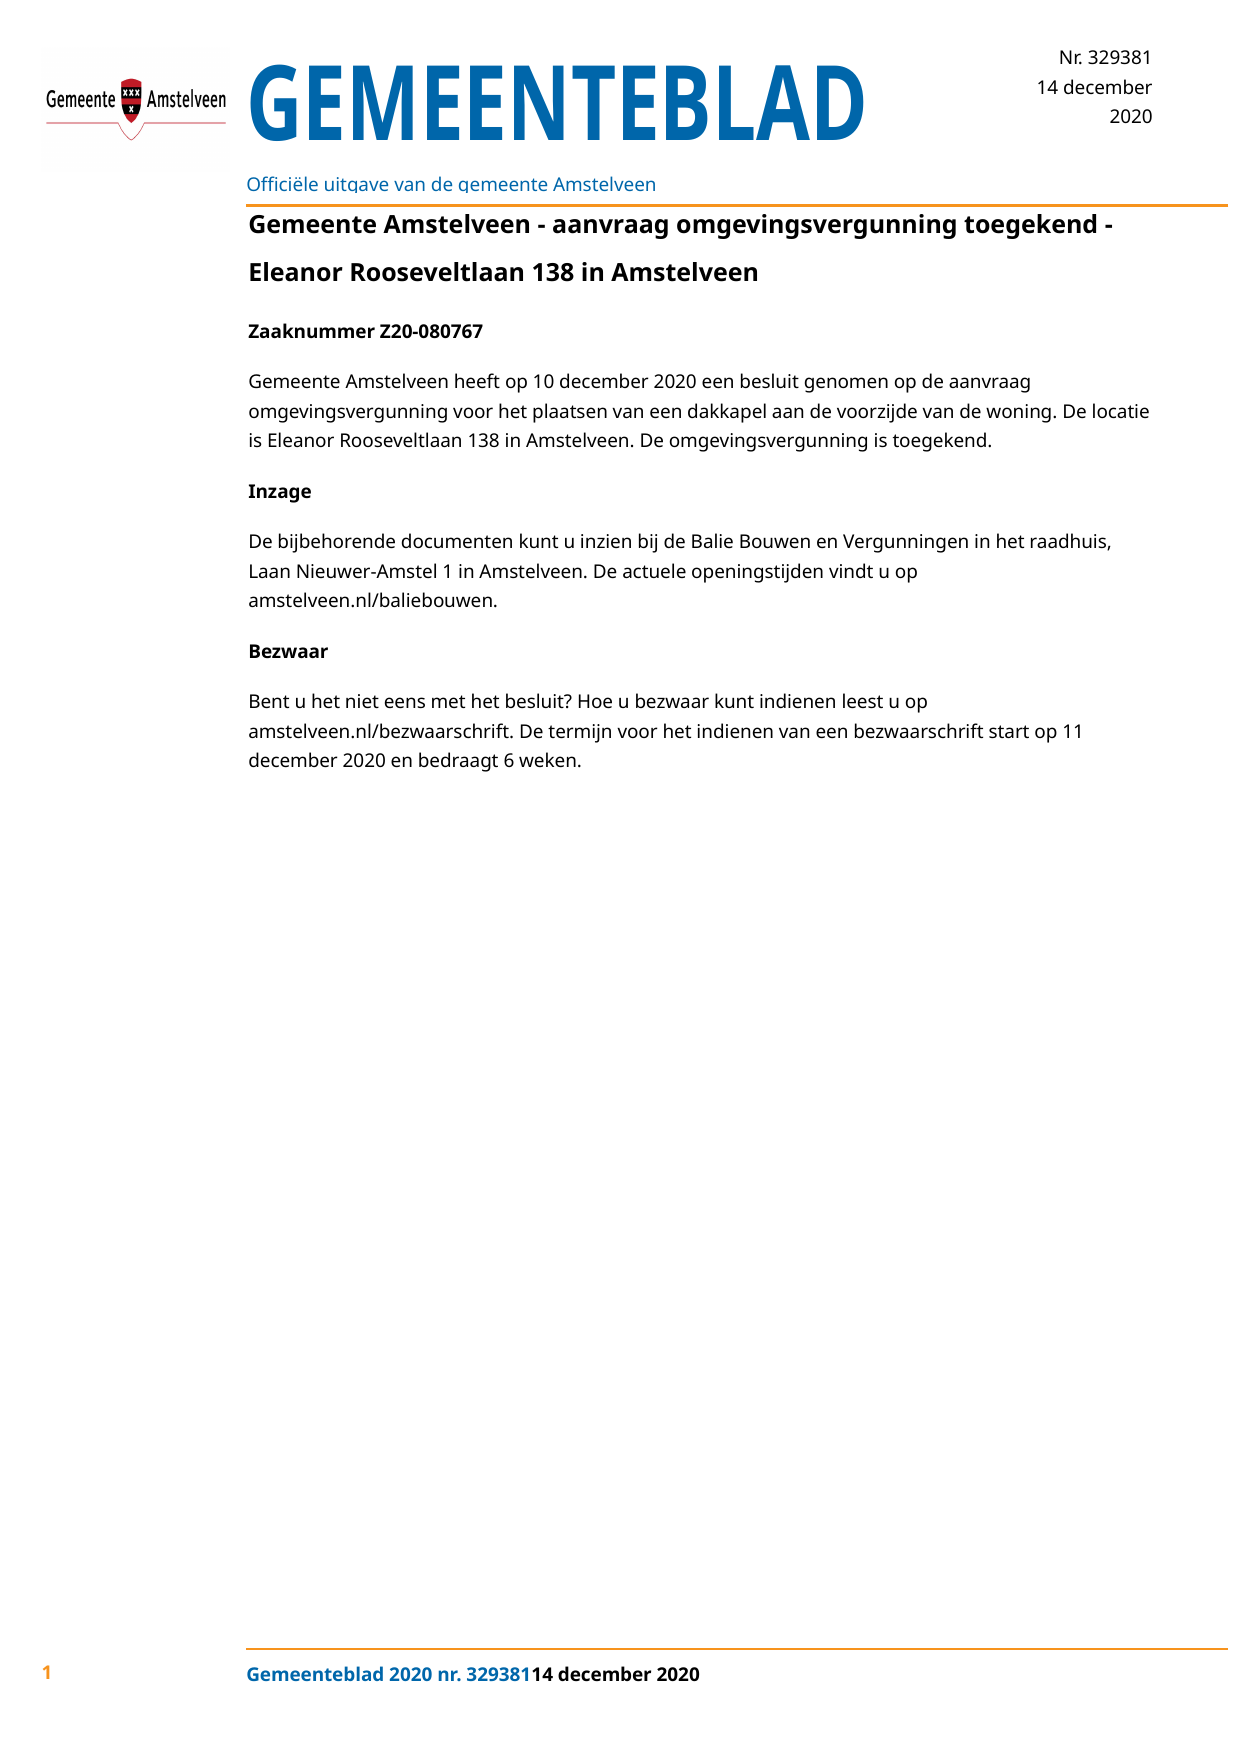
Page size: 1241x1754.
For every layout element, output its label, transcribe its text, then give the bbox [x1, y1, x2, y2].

text Bezwaar [248, 638, 1152, 664]
text Bent u het niet eens met het besluit? Hoe u bezwaar kunt indienen leest u op amstelveen.nl/bezwaarschrift. De termijn voor het indienen van een bezwaarschrift start op 11 december 2020 en bedraagt 6 weken. [248, 688, 1152, 773]
picture [41, 47, 231, 172]
text Gemeente Amstelveen heeft op 10 december 2020 een besluit genomen op de aanvraag omgevingsvergunning voor het plaatsen van een dakkapel aan de voorzijde van de woning. De locatie is Eleanor Rooseveltlaan 138 in Amstelveen. De omgevingsvergunning is toegekend. [248, 368, 1152, 453]
text Gemeente Amstelveen - aanvraag omgevingsvergunning toegekend - Eleanor Rooseveltlaan 138 in Amstelveen [248, 207, 1152, 288]
text Inzage [248, 478, 1152, 504]
text De bijbehorende documenten kunt u inzien bij de Balie Bouwen en Vergunningen in het raadhuis, Laan Nieuwer-Amstel 1 in Amstelveen. De actuele openingstijden vindt u op amstelveen.nl/baliebouwen. [248, 528, 1152, 613]
text Zaaknummer Z20-080767 [248, 318, 1152, 344]
